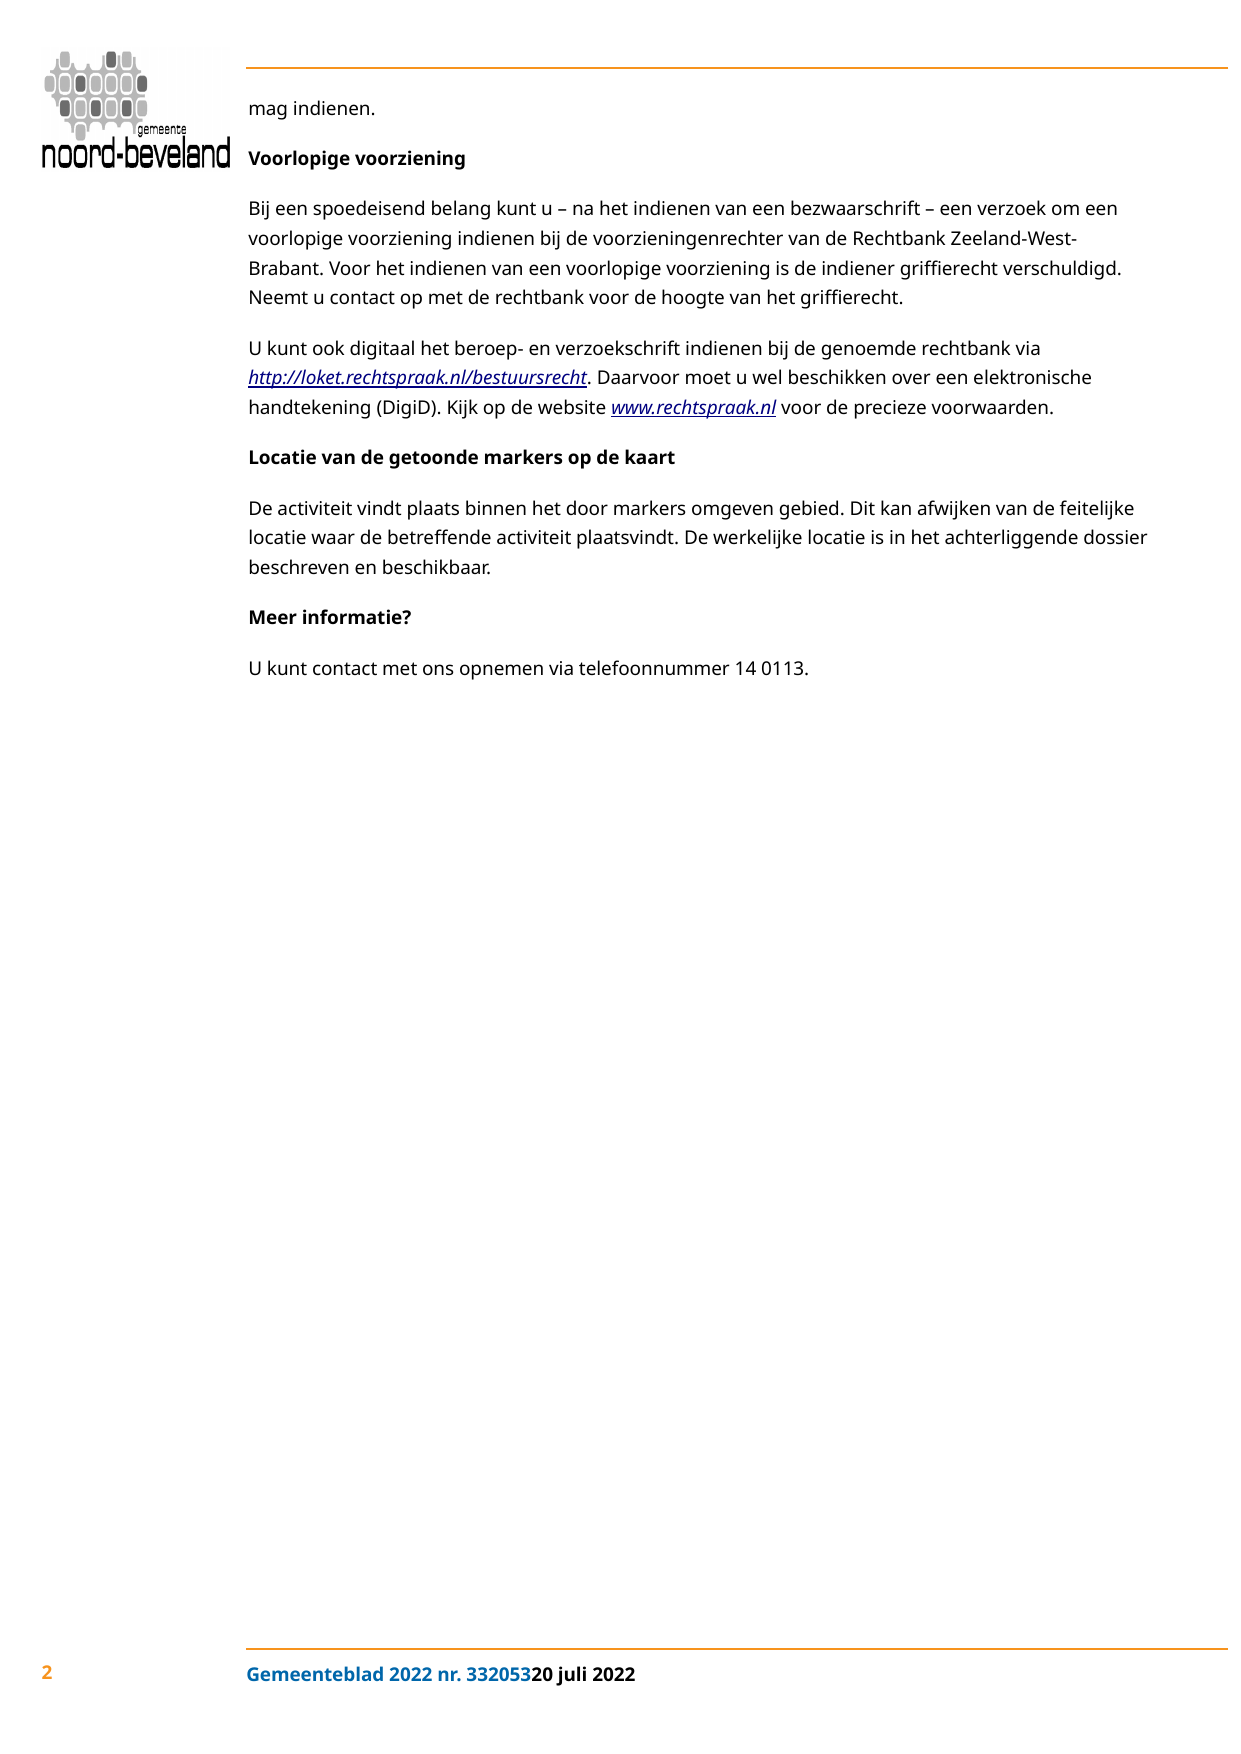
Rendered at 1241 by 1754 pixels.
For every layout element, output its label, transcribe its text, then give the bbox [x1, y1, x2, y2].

text U kunt contact met ons opnemen via telefoonnummer 14 0113. [248, 655, 1152, 681]
text Voorlopige voorziening [248, 145, 1152, 171]
picture [41, 47, 231, 172]
text Meer informatie? [248, 604, 1152, 630]
text mag indienen. [248, 95, 1152, 121]
text U kunt ook digitaal het beroep- en verzoekschrift indienen bij de genoemde rechtbank via http://loket.rechtspraak.nl/bestuursrecht. Daarvoor moet u wel beschikken over een elektronische handtekening (DigiD). Kijk op de website www.rechtspraak.nl voor de precieze voorwaarden. [248, 335, 1152, 420]
text Bij een spoedeisend belang kunt u – na het indienen van een bezwaarschrift – een verzoek om een voorlopige voorziening indienen bij de voorzieningenrechter van de Rechtbank Zeeland-West-Brabant. Voor het indienen van een voorlopige voorziening is de indiener griffierecht verschuldigd. Neemt u contact op met de rechtbank voor de hoogte van het griffierecht. [248, 196, 1152, 310]
text Locatie van de getoonde markers op de kaart [248, 444, 1152, 470]
text De activiteit vindt plaats binnen het door markers omgeven gebied. Dit kan afwijken van de feitelijke locatie waar de betreffende activiteit plaatsvindt. De werkelijke locatie is in het achterliggende dossier beschreven en beschikbaar. [248, 495, 1152, 580]
